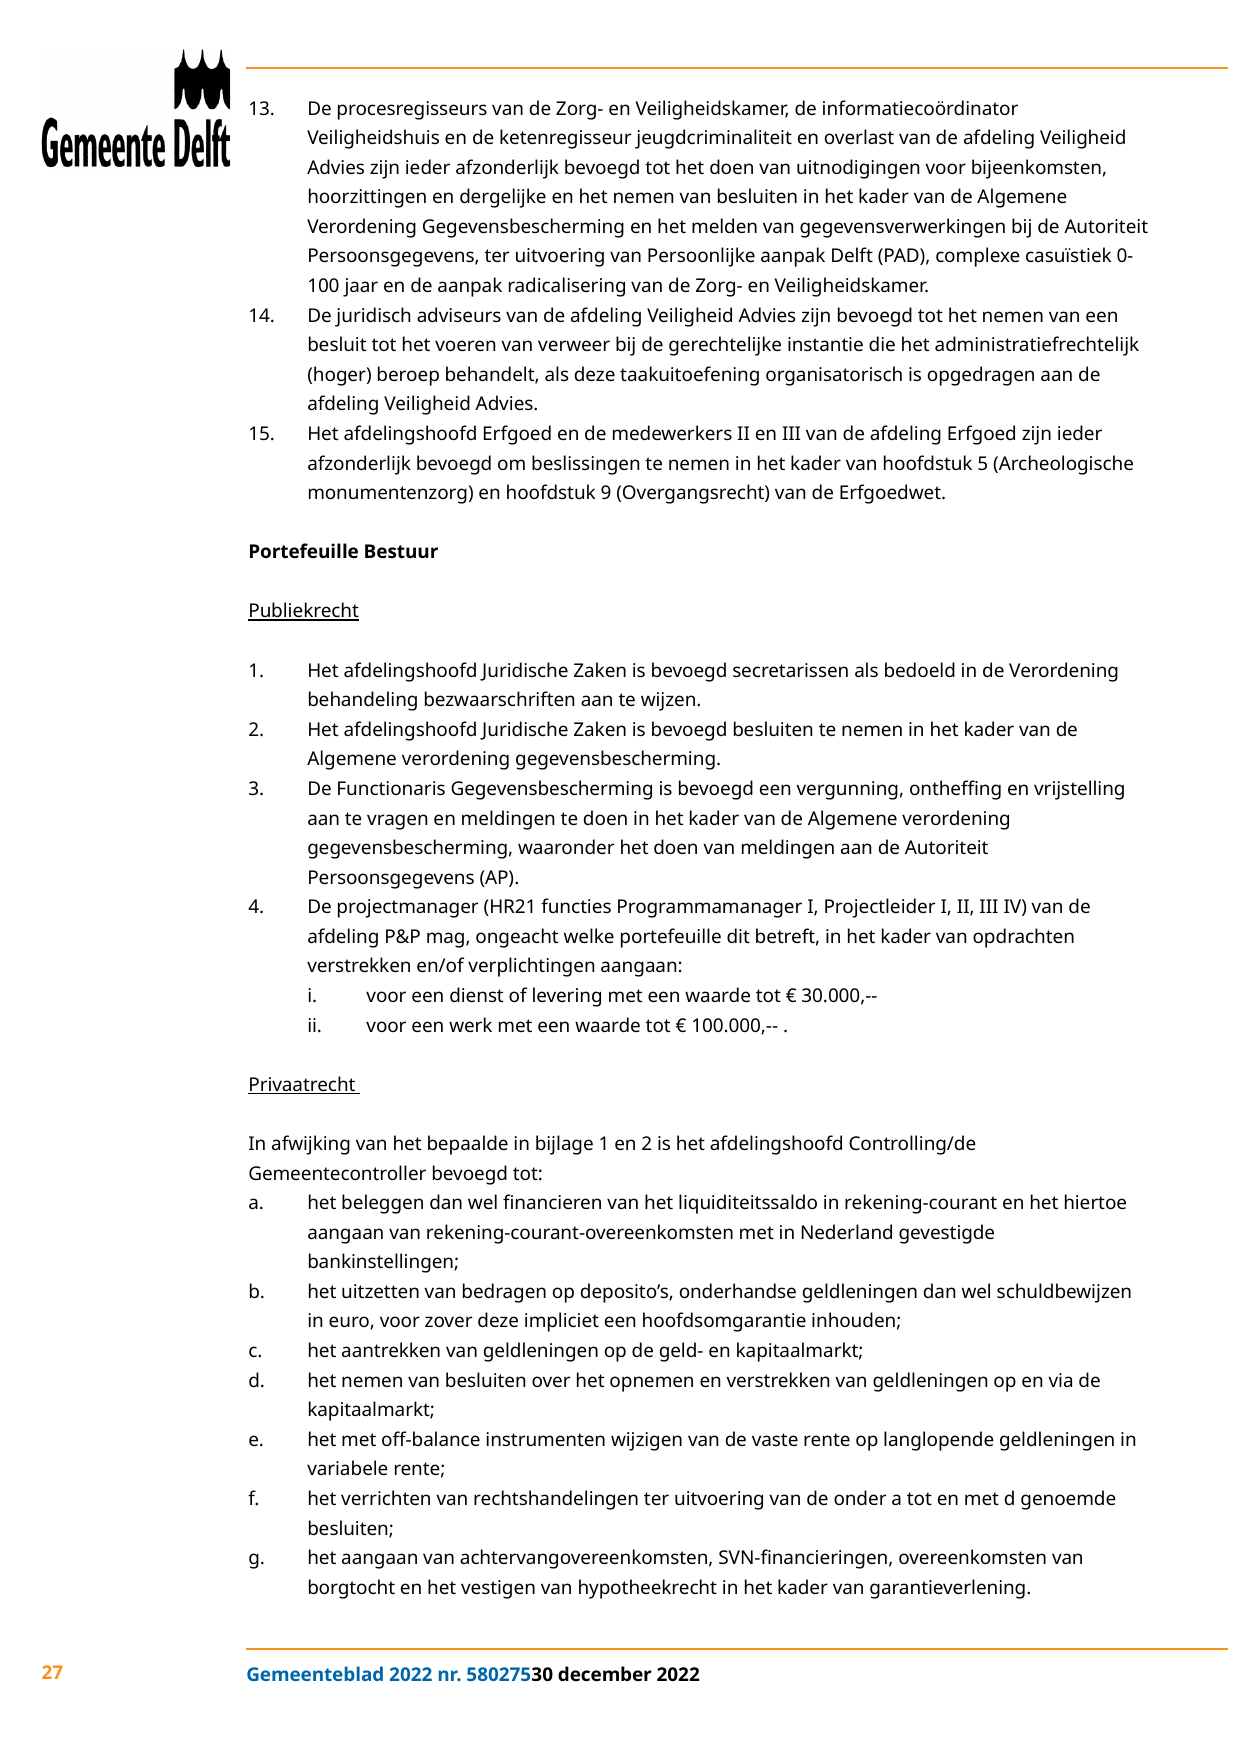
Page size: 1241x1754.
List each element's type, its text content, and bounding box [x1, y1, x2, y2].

list De juridisch adviseurs van de afdeling Veiligheid Advies zijn bevoegd tot het nemen van een besluit tot het voeren van verweer bij de gerechtelijke instantie die het administratiefrechtelijk (hoger) beroep behandelt, als deze taakuitoefening organisatorisch is opgedragen aan de afdeling Veiligheid Advies. [248, 302, 1152, 416]
list het verrichten van rechtshandelingen ter uitvoering van de onder a tot en met d genoemde besluiten; [248, 1485, 1152, 1541]
text Privaatrecht [248, 1071, 1152, 1097]
list voor een werk met een waarde tot € 100.000,-- . [307, 1012, 1152, 1038]
list Het afdelingshoofd Erfgoed en de medewerkers II en III van de afdeling Erfgoed zijn ieder afzonderlijk bevoegd om beslissingen te nemen in het kader van hoofdstuk 5 (Archeologische monumentenzorg) en hoofdstuk 9 (Overgangsrecht) van de Erfgoedwet. [248, 420, 1152, 505]
text In afwijking van het bepaalde in bijlage 1 en 2 is het afdelingshoofd Controlling/de Gemeentecontroller bevoegd tot: [248, 1130, 1152, 1186]
list De Functionaris Gegevensbescherming is bevoegd een vergunning, ontheffing en vrijstelling aan te vragen en meldingen te doen in het kader van de Algemene verordening gegevensbescherming, waaronder het doen van meldingen aan de Autoriteit Persoonsgegevens (AP). [248, 775, 1152, 890]
list De procesregisseurs van de Zorg- en Veiligheidskamer, de informatiecoördinator Veiligheidshuis en de ketenregisseur jeugdcriminaliteit en overlast van de afdeling Veiligheid Advies zijn ieder afzonderlijk bevoegd tot het doen van uitnodigingen voor bijeenkomsten, hoorzittingen en dergelijke en het nemen van besluiten in het kader van de Algemene Verordening Gegevensbescherming en het melden van gegevensverwerkingen bij de Autoriteit Persoonsgegevens, ter uitvoering van Persoonlijke aanpak Delft (PAD), complexe casuïstiek 0-100 jaar en de aanpak radicalisering van de Zorg- en Veiligheidskamer. [248, 95, 1152, 298]
list het met off-balance instrumenten wijzigen van de vaste rente op langlopende geldleningen in variabele rente; [248, 1426, 1152, 1481]
text Portefeuille Bestuur [248, 538, 1152, 564]
list De projectmanager (HR21 functies Programmamanager I, Projectleider I, II, III IV) van de afdeling P&P mag, ongeacht welke portefeuille dit betreft, in het kader van opdrachten verstrekken en/of verplichtingen aangaan: [248, 893, 1152, 978]
list voor een dienst of levering met een waarde tot € 30.000,-- [307, 982, 1152, 1008]
list Het afdelingshoofd Juridische Zaken is bevoegd secretarissen als bedoeld in de Verordening behandeling bezwaarschriften aan te wijzen. [248, 657, 1152, 712]
list het aantrekken van geldleningen op de geld- en kapitaalmarkt; [248, 1337, 1152, 1363]
picture [41, 47, 231, 172]
list Het afdelingshoofd Juridische Zaken is bevoegd besluiten te nemen in het kader van de Algemene verordening gegevensbescherming. [248, 716, 1152, 771]
list het aangaan van achtervangovereenkomsten, SVN-financieringen, overeenkomsten van borgtocht en het vestigen van hypotheekrecht in het kader van garantieverlening. [248, 1544, 1152, 1600]
list het beleggen dan wel financieren van het liquiditeitssaldo in rekening-courant en het hiertoe aangaan van rekening-courant-overeenkomsten met in Nederland gevestigde bankinstellingen; [248, 1189, 1152, 1274]
text Publiekrecht [248, 598, 1152, 623]
list het uitzetten van bedragen op deposito’s, onderhandse geldleningen dan wel schuldbewijzen in euro, voor zover deze impliciet een hoofdsomgarantie inhouden; [248, 1278, 1152, 1333]
list het nemen van besluiten over het opnemen en verstrekken van geldleningen op en via de kapitaalmarkt; [248, 1367, 1152, 1422]
